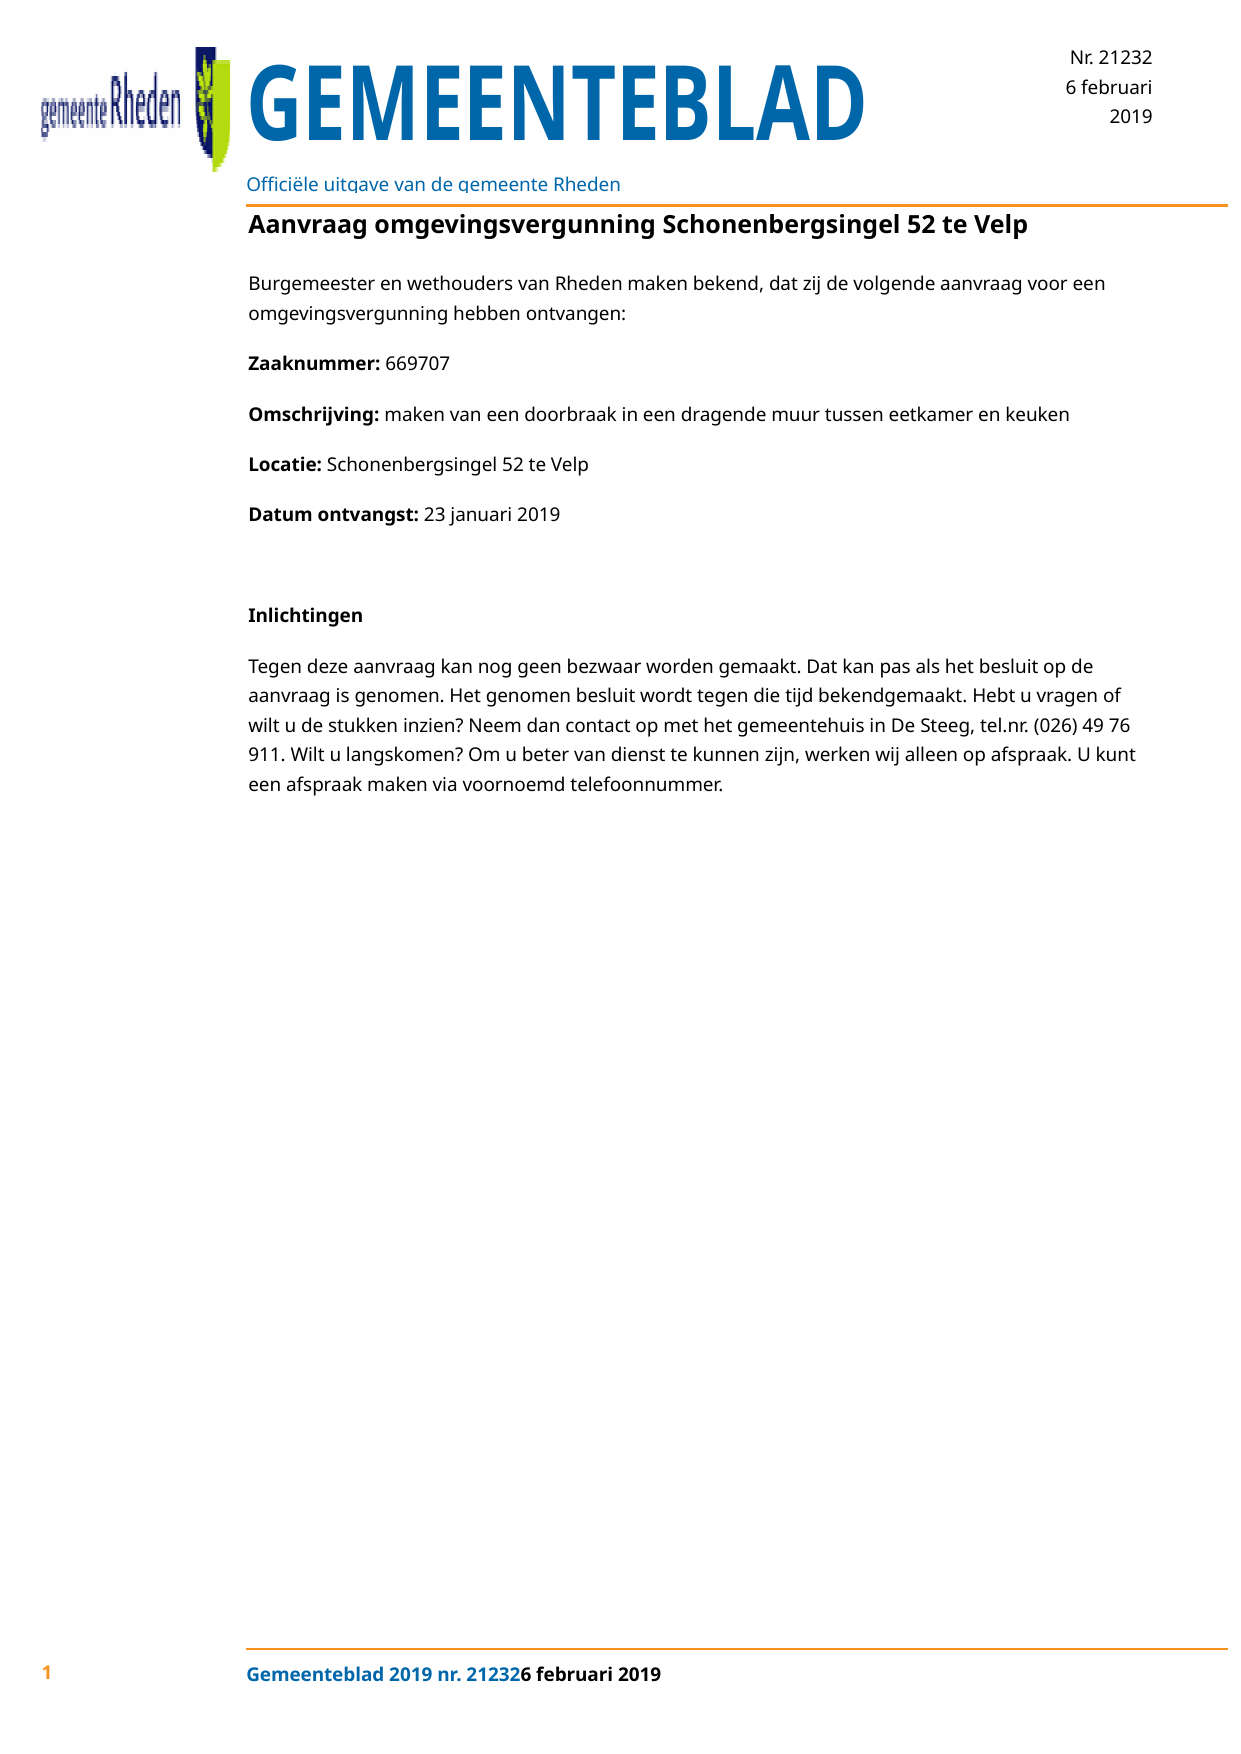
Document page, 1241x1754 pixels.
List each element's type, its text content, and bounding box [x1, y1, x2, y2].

text Aanvraag omgevingsvergunning Schonenbergsingel 52 te Velp [248, 207, 1152, 241]
text Inlichtingen [248, 602, 1152, 628]
text Zaaknummer: 669707 [248, 350, 1152, 376]
text Omschrijving: maken van een doorbraak in een dragende muur tussen eetkamer en keuken [248, 401, 1152, 426]
text Tegen deze aanvraag kan nog geen bezwaar worden gemaakt. Dat kan pas als het besluit op de aanvraag is genomen. Het genomen besluit wordt tegen die tijd bekendgemaakt. Hebt u vragen of wilt u de stukken inzien? Neem dan contact op met het gemeentehuis in De Steeg, tel.nr. (026) 49 76 911. Wilt u langskomen? Om u beter van dienst te kunnen zijn, werken wij alleen op afspraak. U kunt een afspraak maken via voornoemd telefoonnummer. [248, 653, 1152, 797]
text Datum ontvangst: 23 januari 2019 [248, 502, 1152, 527]
picture [41, 47, 231, 172]
text Locatie: Schonenbergsingel 52 te Velp [248, 451, 1152, 477]
text Burgemeester en wethouders van Rheden maken bekend, dat zij de volgende aanvraag voor een omgevingsvergunning hebben ontvangen: [248, 270, 1152, 326]
